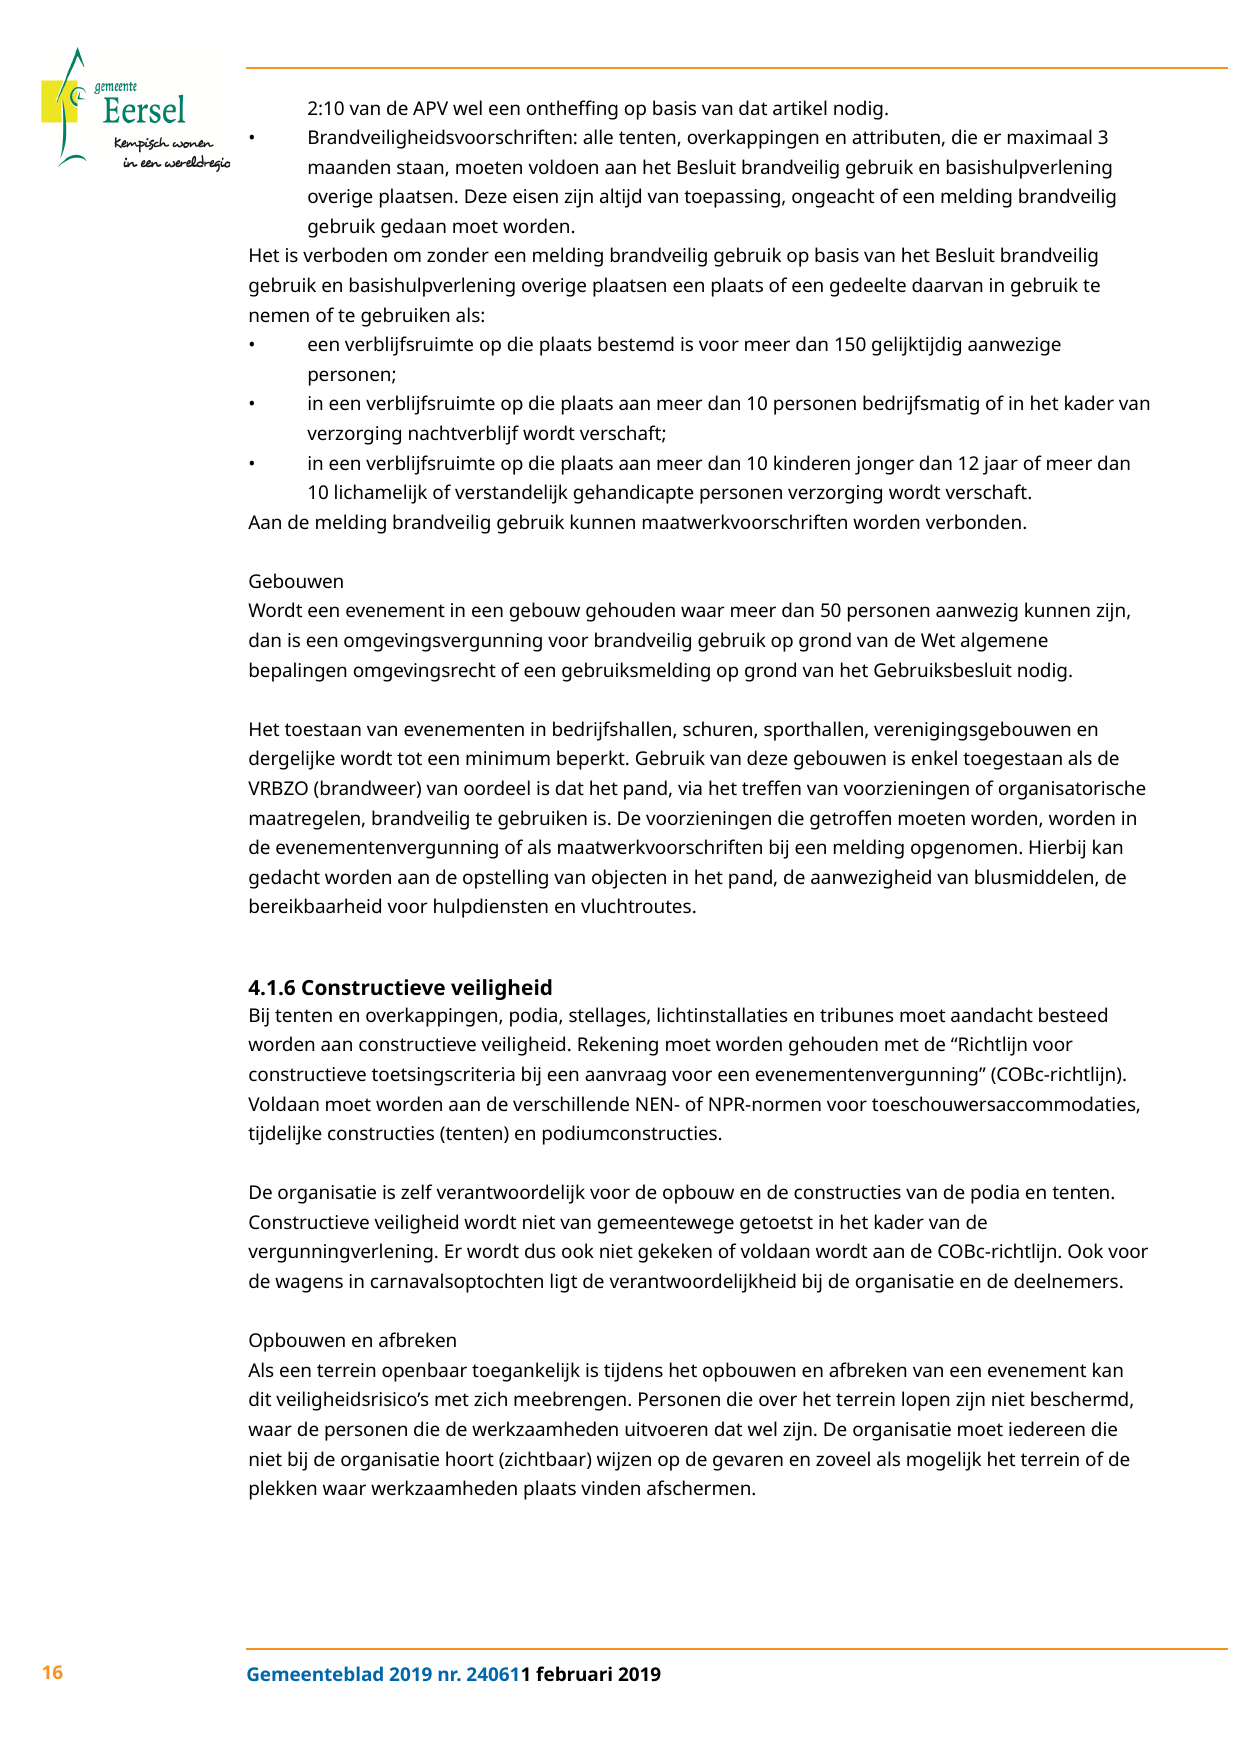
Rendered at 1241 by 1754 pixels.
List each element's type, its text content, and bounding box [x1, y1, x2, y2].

list Brandveiligheidsvoorschriften: alle tenten, overkappingen en attributen, die er maximaal 3 maanden staan, moeten voldoen aan het Besluit brandveilig gebruik en basishulpverlening overige plaatsen. Deze eisen zijn altijd van toepassing, ongeacht of een melding brandveilig gebruik gedaan moet worden. [248, 124, 1152, 239]
picture [41, 47, 231, 172]
text Wordt een evenement in een gebouw gehouden waar meer dan 50 personen aanwezig kunnen zijn, dan is een omgevingsvergunning voor brandveilig gebruik op grond van de Wet algemene bepalingen omgevingsrecht of een gebruiksmelding op grond van het Gebruiksbesluit nodig. [248, 598, 1152, 683]
text Als een terrein openbaar toegankelijk is tijdens het opbouwen en afbreken van een evenement kan dit veiligheidsrisico’s met zich meebrengen. Personen die over het terrein lopen zijn niet beschermd, waar de personen die de werkzaamheden uitvoeren dat wel zijn. De organisatie moet iedereen die niet bij de organisatie hoort (zichtbaar) wijzen op de gevaren en zoveel als mogelijk het terrein of de plekken waar werkzaamheden plaats vinden afschermen. [248, 1357, 1152, 1501]
text worden aan constructieve veiligheid. Rekening moet worden gehouden met de “Richtlijn voor constructieve toetsingscriteria bij een aanvraag voor een evenementenvergunning” (COBc-richtlijn). Voldaan moet worden aan de verschillende NEN- of NPR-normen voor toeschouwersaccommodaties, tijdelijke constructies (tenten) en podiumconstructies. [248, 1032, 1152, 1146]
text Bij tenten en overkappingen, podia, stellages, lichtinstallaties en tribunes moet aandacht besteed [248, 1002, 1152, 1028]
text Het toestaan van evenementen in bedrijfshallen, schuren, sporthallen, verenigingsgebouwen en dergelijke wordt tot een minimum beperkt. Gebruik van deze gebouwen is enkel toegestaan als de VRBZO (brandweer) van oordeel is dat het pand, via het treffen van voorzieningen of organisatorische maatregelen, brandveilig te gebruiken is. De voorzieningen die getroffen moeten worden, worden in de evenementenvergunning of als maatwerkvoorschriften bij een melding opgenomen. Hierbij kan gedacht worden aan de opstelling van objecten in het pand, de aanwezigheid van blusmiddelen, de bereikbaarheid voor hulpdiensten en vluchtroutes. [248, 716, 1152, 919]
text Opbouwen en afbreken [248, 1327, 1152, 1353]
list 2:10 van de APV wel een ontheffing op basis van dat artikel nodig. [248, 95, 1152, 121]
text Het is verboden om zonder een melding brandveilig gebruik op basis van het Besluit brandveilig gebruik en basishulpverlening overige plaatsen een plaats of een gedeelte daarvan in gebruik te nemen of te gebruiken als: [248, 243, 1152, 328]
list in een verblijfsruimte op die plaats aan meer dan 10 personen bedrijfsmatig of in het kader van verzorging nachtverblijf wordt verschaft; [248, 391, 1152, 446]
text Aan de melding brandveilig gebruik kunnen maatwerkvoorschriften worden verbonden. [248, 509, 1152, 535]
text 4.1.6 Constructieve veiligheid [248, 973, 1152, 1002]
text De organisatie is zelf verantwoordelijk voor de opbouw en de constructies van de podia en tenten. Constructieve veiligheid wordt niet van gemeentewege getoetst in het kader van de vergunningverlening. Er wordt dus ook niet gekeken of voldaan wordt aan de COBc-richtlijn. Ook voor de wagens in carnavalsoptochten ligt de verantwoordelijkheid bij de organisatie en de deelnemers. [248, 1179, 1152, 1294]
list een verblijfsruimte op die plaats bestemd is voor meer dan 150 gelijktijdig aanwezige personen; [248, 331, 1152, 387]
list in een verblijfsruimte op die plaats aan meer dan 10 kinderen jonger dan 12 jaar of meer dan 10 lichamelijk of verstandelijk gehandicapte personen verzorging wordt verschaft. [248, 450, 1152, 505]
text Gebouwen [248, 568, 1152, 594]
